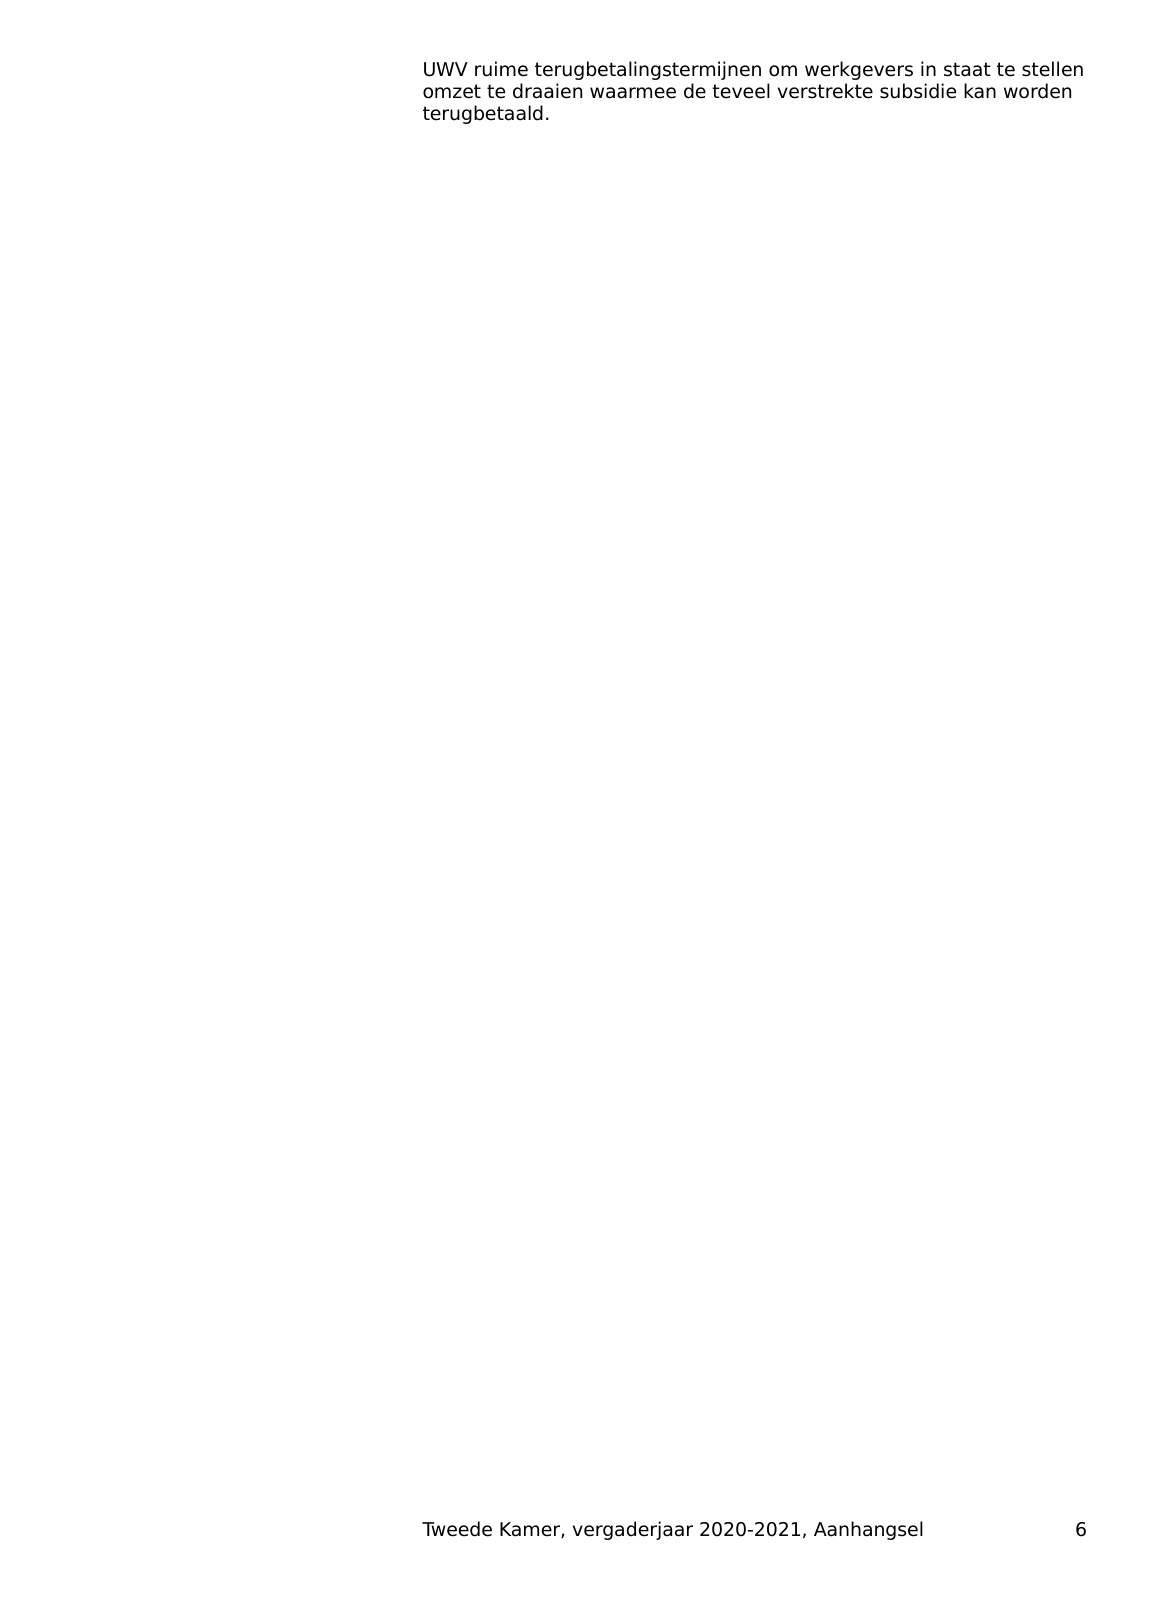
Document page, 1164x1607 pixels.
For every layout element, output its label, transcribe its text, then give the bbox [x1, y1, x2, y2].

text UWV ruime terugbetalingstermijnen om werkgevers in staat te stellen omzet te draaien waarmee de teveel verstrekte subsidie kan worden terugbetaald. [422, 59, 1087, 125]
